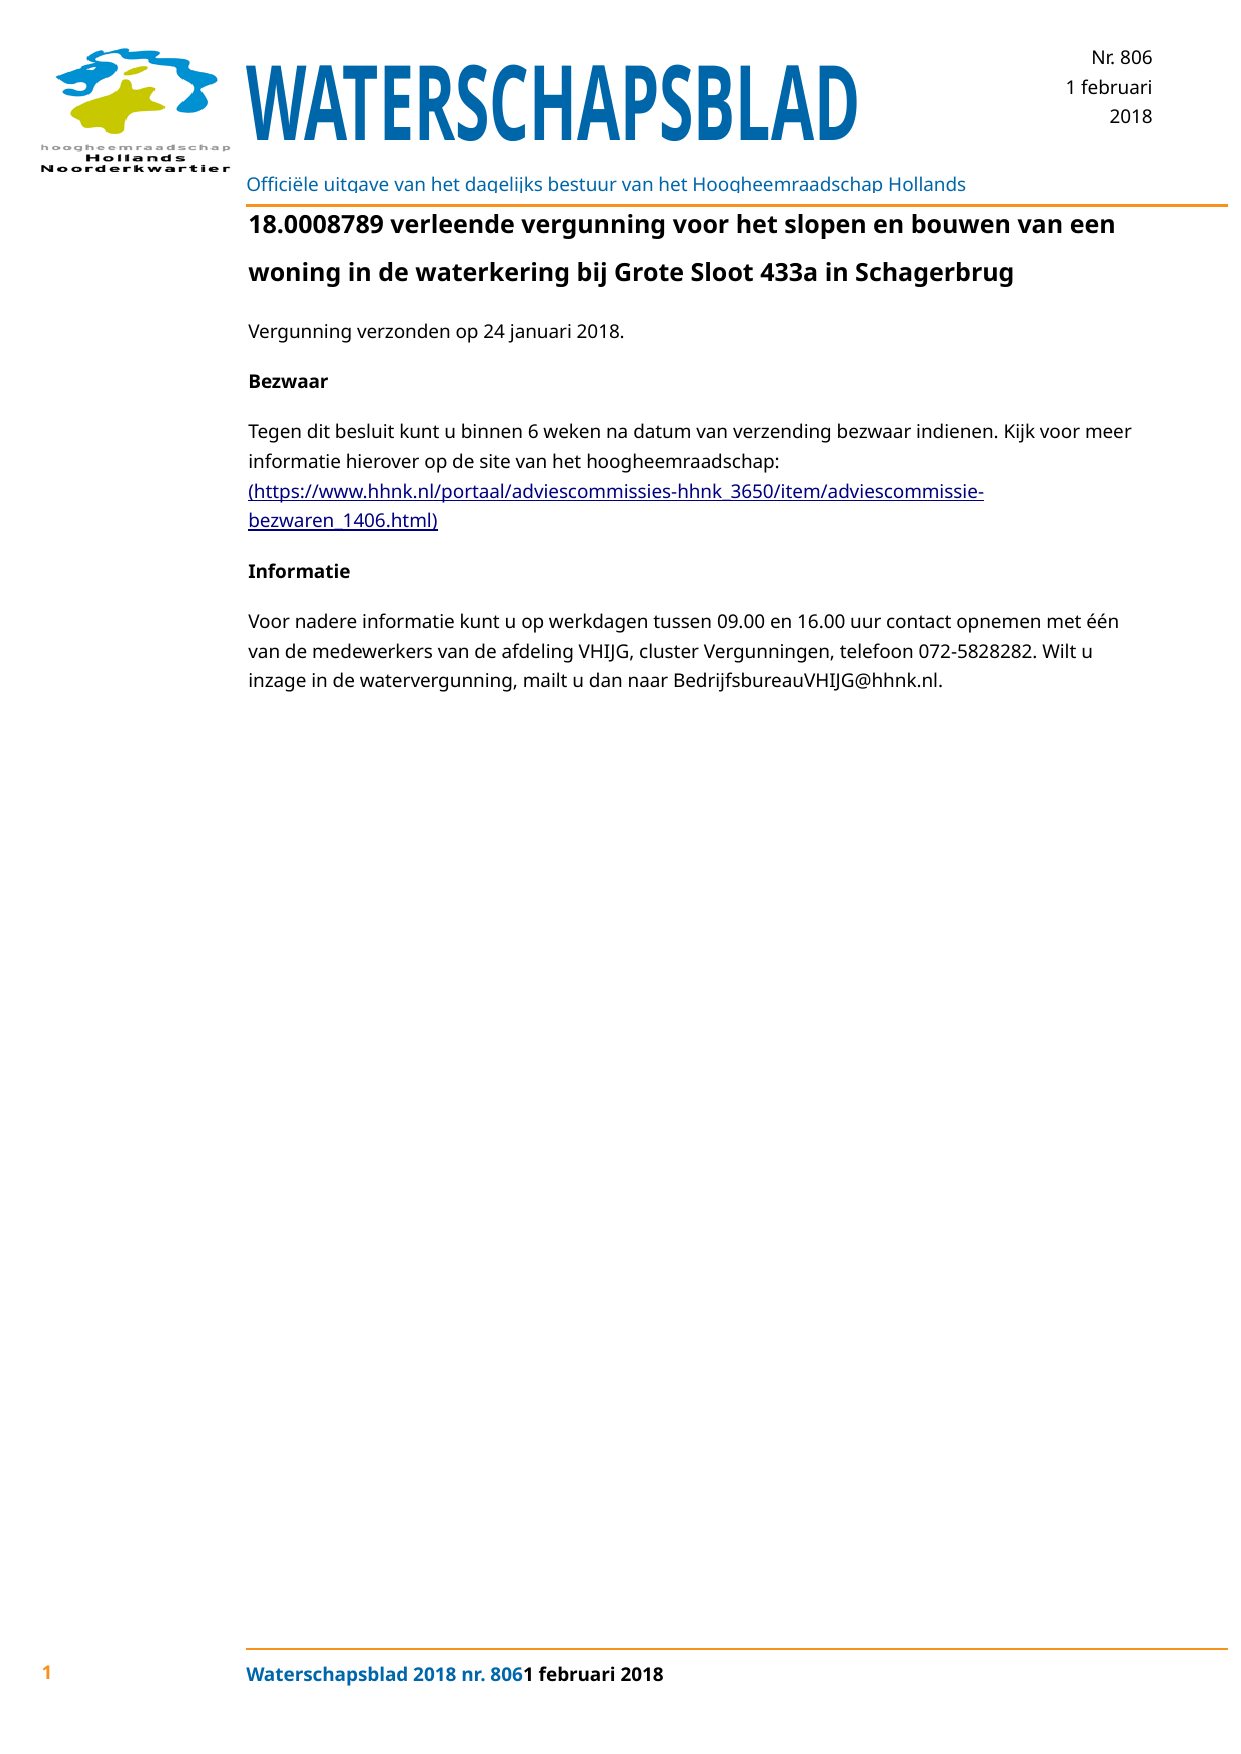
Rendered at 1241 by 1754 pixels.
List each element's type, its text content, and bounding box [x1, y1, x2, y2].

picture [41, 47, 231, 172]
text Tegen dit besluit kunt u binnen 6 weken na datum van verzending bezwaar indienen. Kijk voor meer informatie hierover op de site van het hoogheemraadschap: (https://www.hhnk.nl/portaal/adviescommissies-hhnk_3650/item/adviescommissie-bezwaren_1406.html) [248, 419, 1152, 533]
text Informatie [248, 558, 1152, 584]
text Bezwaar [248, 368, 1152, 394]
text Voor nadere informatie kunt u op werkdagen tussen 09.00 en 16.00 uur contact opnemen met één van de medewerkers van de afdeling VHIJG, cluster Vergunningen, telefoon 072-5828282. Wilt u inzage in de watervergunning, mailt u dan naar BedrijfsbureauVHIJG@hhnk.nl. [248, 608, 1152, 693]
text Vergunning verzonden op 24 januari 2018. [248, 318, 1152, 344]
text 18.0008789 verleende vergunning voor het slopen en bouwen van een woning in de waterkering bij Grote Sloot 433a in Schagerbrug [248, 207, 1152, 288]
